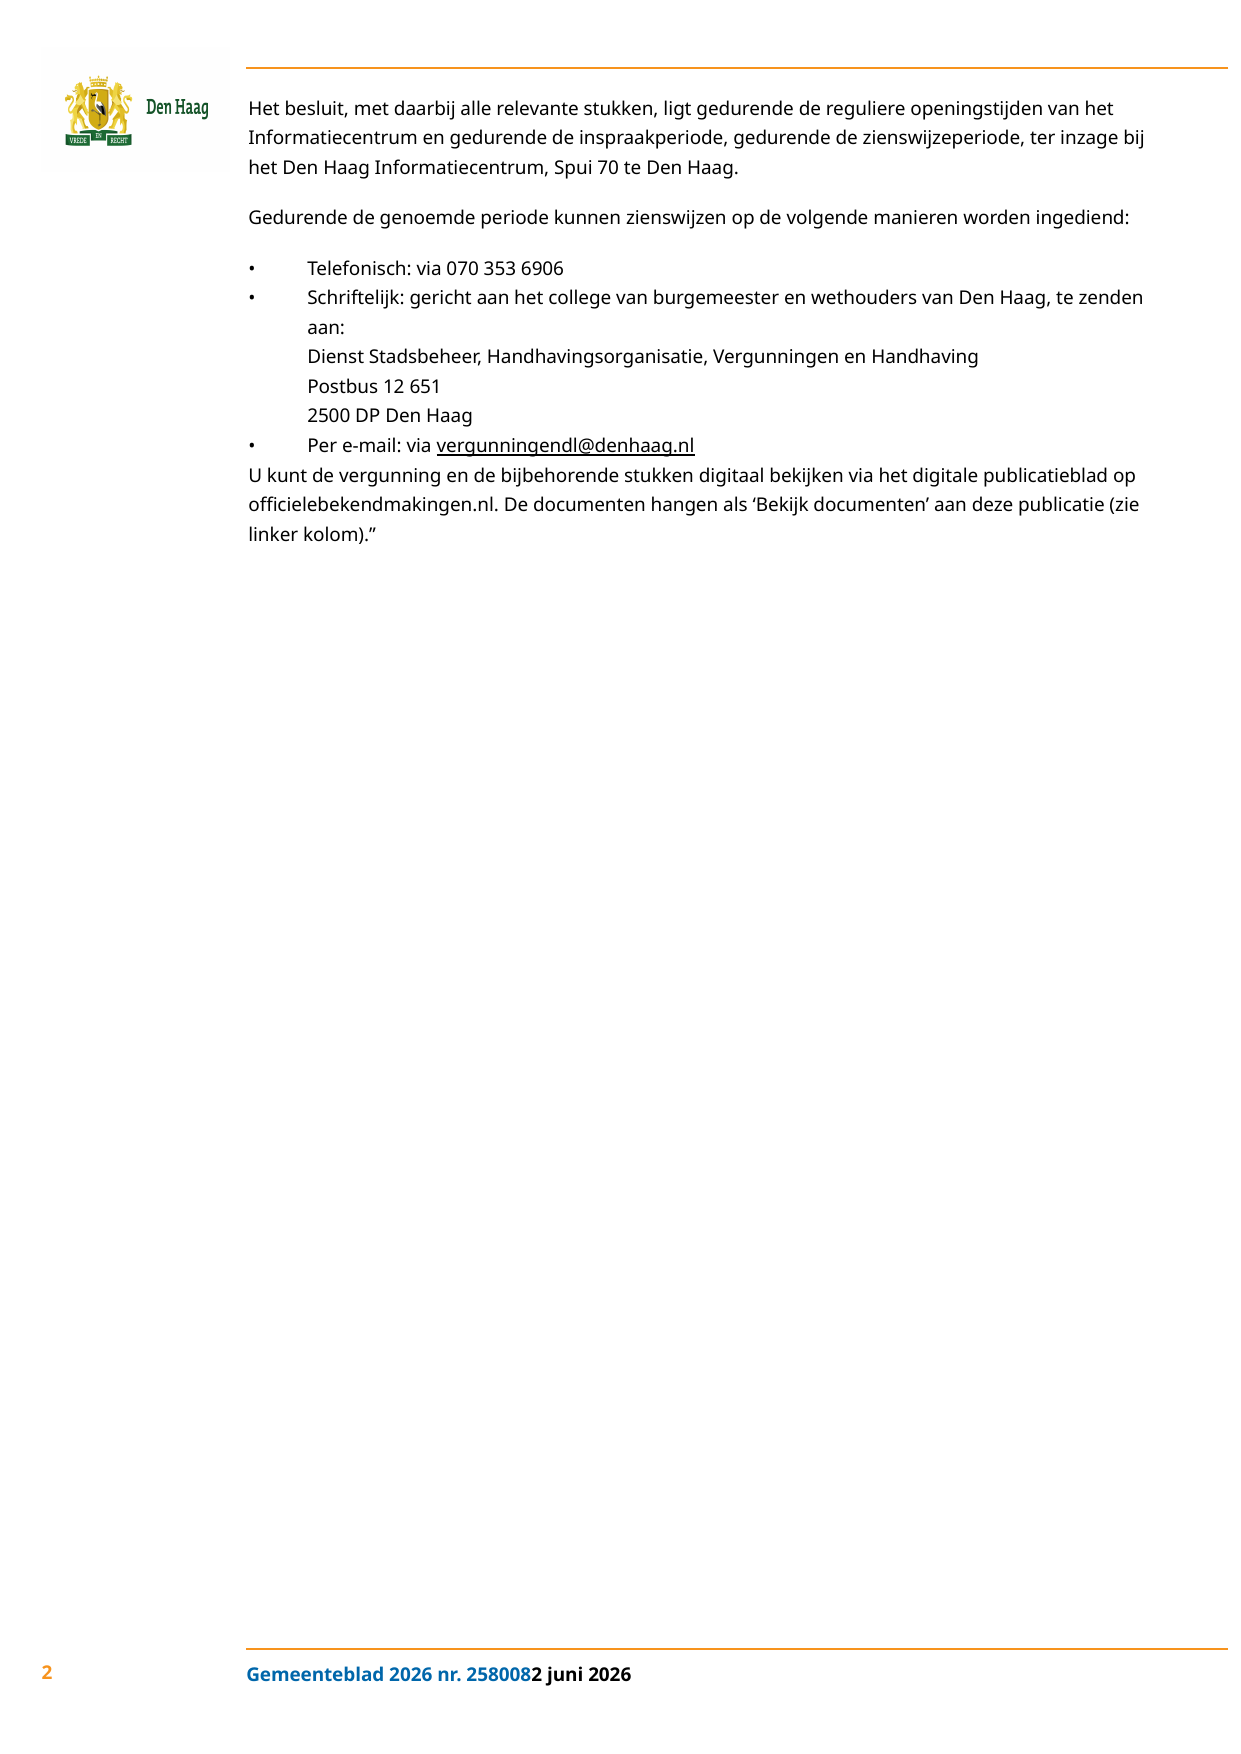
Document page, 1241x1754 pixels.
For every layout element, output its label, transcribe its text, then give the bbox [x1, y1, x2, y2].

list Telefonisch: via 070 353 6906 [248, 255, 1152, 281]
list Dienst Stadsbeheer, Handhavingsorganisatie, Vergunningen en Handhaving [248, 343, 1152, 369]
picture [41, 47, 231, 172]
list 2500 DP Den Haag [248, 403, 1152, 428]
list Postbus 12 651 [248, 373, 1152, 399]
text Het besluit, met daarbij alle relevante stukken, ligt gedurende de reguliere openingstijden van het Informatiecentrum en gedurende de inspraakperiode, gedurende de zienswijzeperiode, ter inzage bij het Den Haag Informatiecentrum, Spui 70 te Den Haag. [248, 95, 1152, 180]
text U kunt de vergunning en de bijbehorende stukken digitaal bekijken via het digitale publicatieblad op officielebekendmakingen.nl. De documenten hangen als ‘Bekijk documenten’ aan deze publicatie (zie linker kolom).” [248, 462, 1152, 547]
text Gedurende de genoemde periode kunnen zienswijzen op de volgende manieren worden ingediend: [248, 204, 1152, 230]
list Per e-mail: via vergunningendl@denhaag.nl [248, 432, 1152, 458]
list Schriftelijk: gericht aan het college van burgemeester en wethouders van Den Haag, te zenden aan: [248, 284, 1152, 340]
